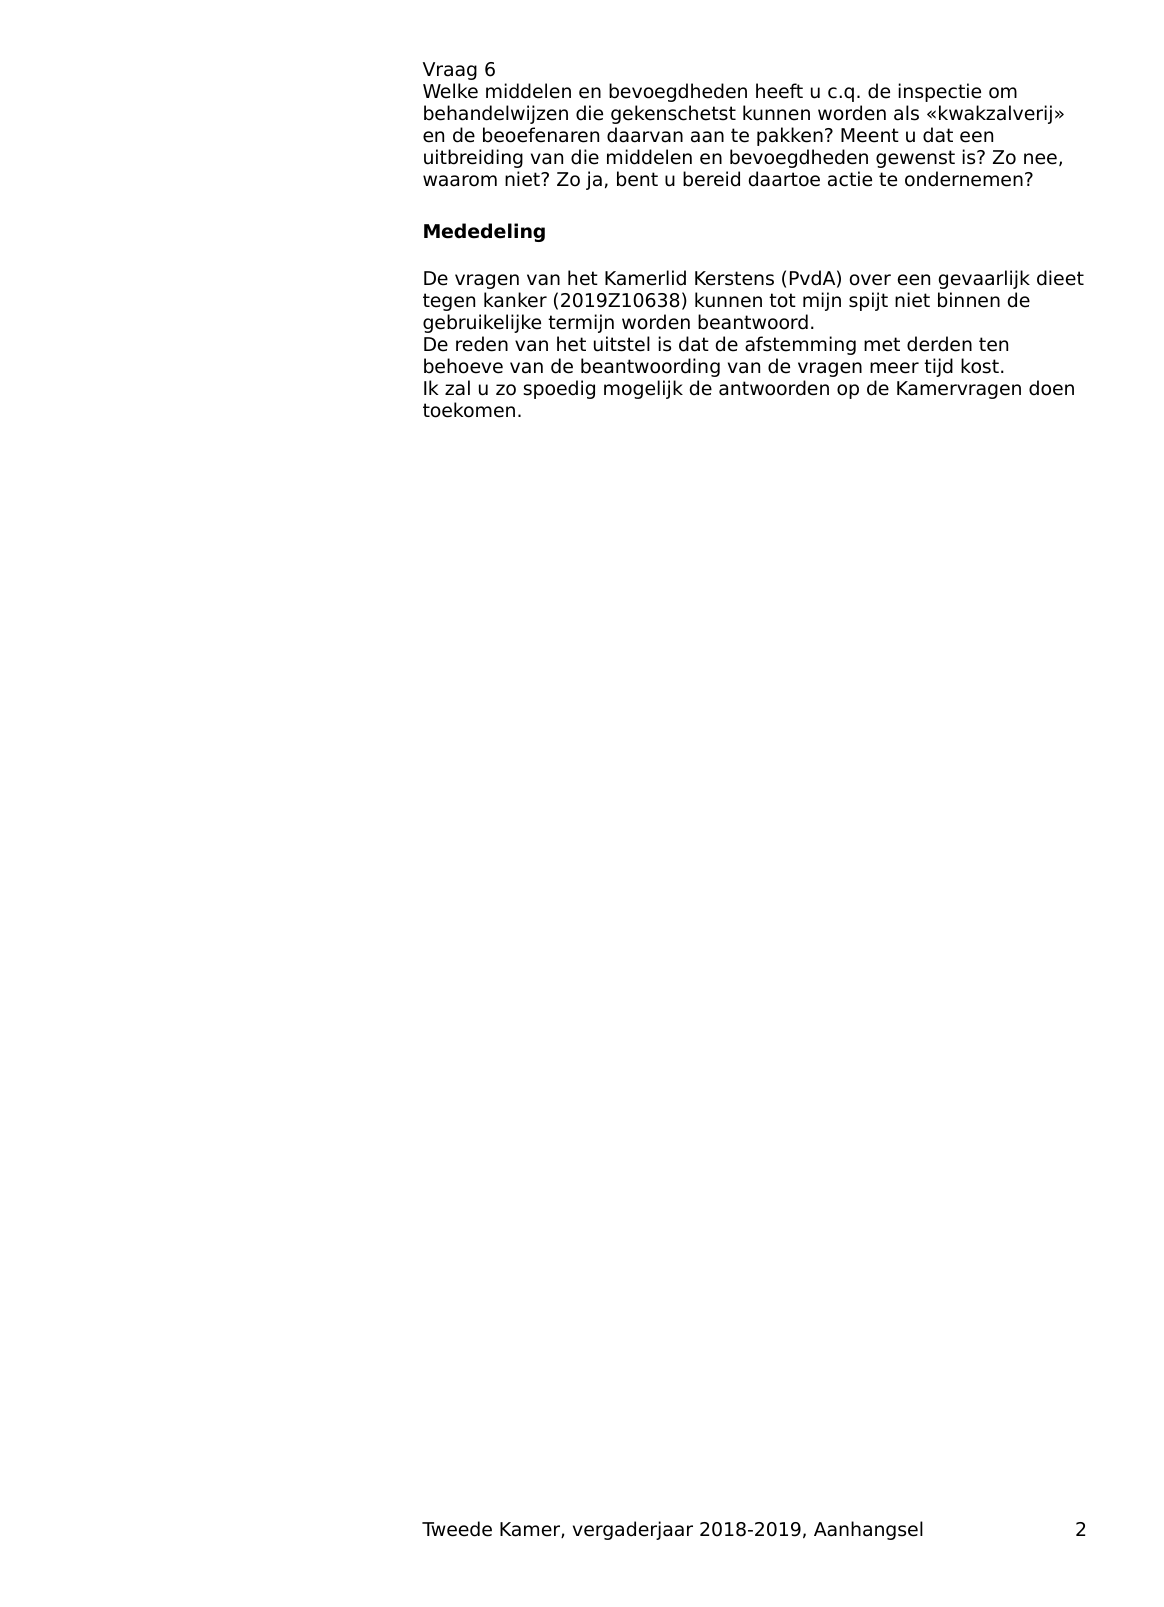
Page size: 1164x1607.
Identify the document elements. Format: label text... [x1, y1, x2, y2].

subtitle Mededeling [422, 221, 1087, 243]
text De reden van het uitstel is dat de afstemming met derden ten behoeve van de beantwoording van de vragen meer tijd kost. [422, 334, 1087, 378]
text Welke middelen en bevoegdheden heeft u c.q. de inspectie om behandelwijzen die gekenschetst kunnen worden als «kwakzalverij» en de beoefenaren daarvan aan te pakken? Meent u dat een uitbreiding van die middelen en bevoegdheden gewenst is? Zo nee, waarom niet? Zo ja, bent u bereid daartoe actie te ondernemen? [422, 81, 1087, 191]
text Vraag 6 [422, 59, 1087, 81]
text De vragen van het Kamerlid Kerstens (PvdA) over een gevaarlijk dieet tegen kanker (2019Z10638) kunnen tot mijn spijt niet binnen de gebruikelijke termijn worden beantwoord. [422, 268, 1087, 334]
text Ik zal u zo spoedig mogelijk de antwoorden op de Kamervragen doen toekomen. [422, 378, 1087, 422]
